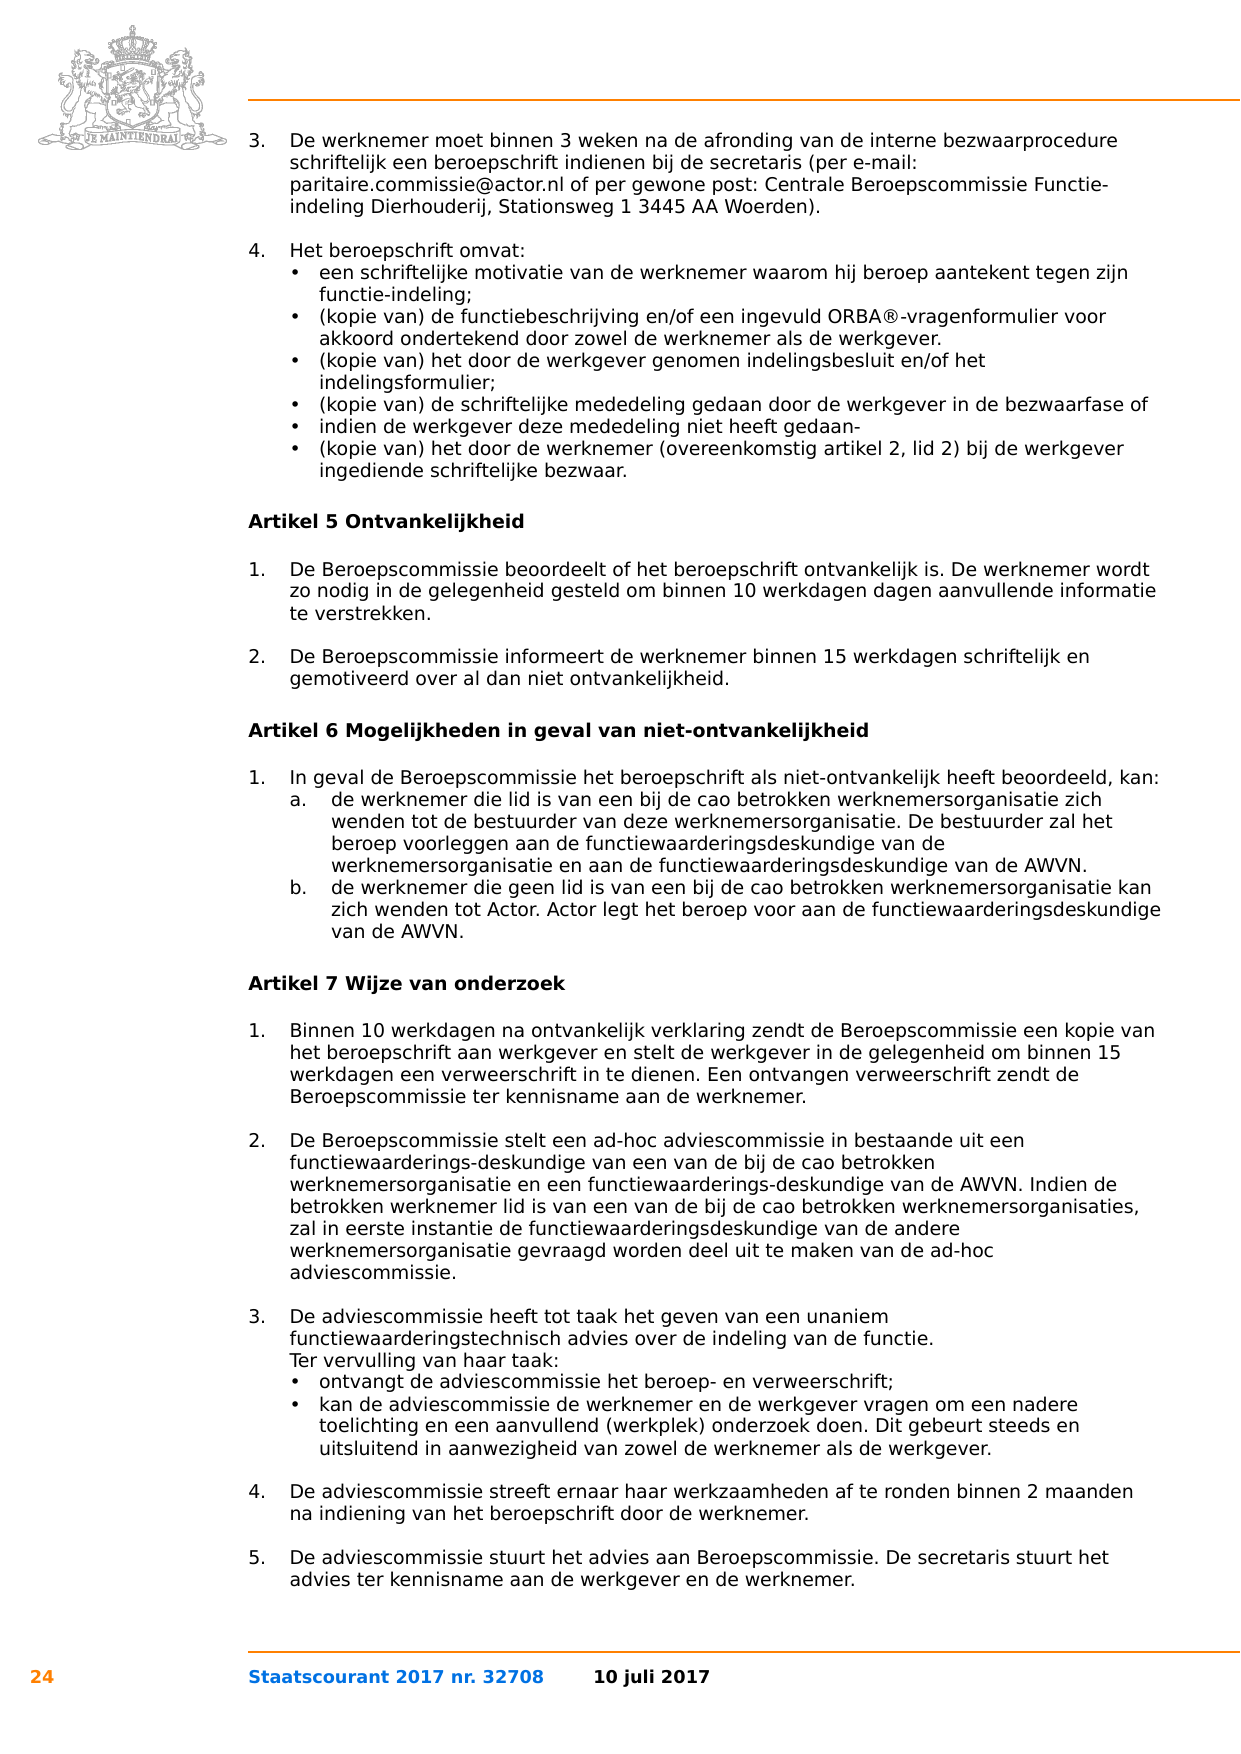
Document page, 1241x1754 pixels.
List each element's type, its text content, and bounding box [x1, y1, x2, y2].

text 1. Binnen 10 werkdagen na ontvankelijk verklaring zendt de Beroepscommissie een kopie van het beroepschrift aan werkgever en stelt de werkgever in de gelegenheid om binnen 15 werkdagen een verweerschrift in te dienen. Een ontvangen verweerschrift zendt de Beroepscommissie ter kennisname aan de werknemer. [248, 1020, 1163, 1108]
subtitle Artikel 7 Wijze van onderzoek [248, 973, 1163, 995]
text b. de werknemer die geen lid is van een bij de cao betrokken werknemersorganisatie kan zich wenden tot Actor. Actor legt het beroep voor aan de functiewaarderingsdeskundige van de AWVN. [289, 877, 1163, 943]
subtitle Artikel 6 Mogelijkheden in geval van niet-ontvankelijkheid [248, 720, 1163, 742]
text • een schriftelijke motivatie van de werknemer waarom hij beroep aantekent tegen zijn functie-indeling; [289, 262, 1163, 306]
text • (kopie van) de functiebeschrijving en/of een ingevuld ORBA®-vragenformulier voor akkoord ondertekend door zowel de werknemer als de werkgever. [289, 306, 1163, 349]
text 1. De Beroepscommissie beoordeelt of het beroepschrift ontvankelijk is. De werknemer wordt zo nodig in de gelegenheid gesteld om binnen 10 werkdagen dagen aanvullende informatie te verstrekken. [248, 558, 1163, 624]
text • (kopie van) de schriftelijke mededeling gedaan door de werkgever in de bezwaarfase of [289, 393, 1163, 416]
text 5. De adviescommissie stuurt het advies aan Beroepscommissie. De secretaris stuurt het advies ter kennisname aan de werkgever en de werknemer. [248, 1547, 1163, 1591]
text 1. In geval de Beroepscommissie het beroepschrift als niet-ontvankelijk heeft beoordeeld, kan: [248, 767, 1163, 789]
text • (kopie van) het door de werknemer (overeenkomstig artikel 2, lid 2) bij de werkgever ingediende schriftelijke bezwaar. [289, 437, 1163, 481]
text a. de werknemer die lid is van een bij de cao betrokken werknemersorganisatie zich wenden tot de bestuurder van deze werknemersorganisatie. De bestuurder zal het beroep voorleggen aan de functiewaarderingsdeskundige van de werknemersorganisatie en aan de functiewaarderingsdeskundige van de AWVN. [289, 789, 1163, 877]
picture [38, 25, 227, 150]
text • (kopie van) het door de werkgever genomen indelingsbesluit en/of het indelingsformulier; [289, 349, 1163, 393]
text 4. Het beroepschrift omvat: [248, 240, 1163, 262]
text 3. De adviescommissie heeft tot taak het geven van een unaniem functiewaarderingstechnisch advies over de indeling van de functie. [248, 1306, 1163, 1349]
text 2. De Beroepscommissie informeert de werknemer binnen 15 werkdagen schriftelijk en gemotiveerd over al dan niet ontvankelijkheid. [248, 646, 1163, 690]
text Ter vervulling van haar taak: [289, 1349, 1163, 1371]
text 4. De adviescommissie streeft ernaar haar werkzaamheden af te ronden binnen 2 maanden na indiening van het beroepschrift door de werknemer. [248, 1481, 1163, 1525]
text • ontvangt de adviescommissie het beroep- en verweerschrift; [289, 1371, 1163, 1393]
text 2. De Beroepscommissie stelt een ad-hoc adviescommissie in bestaande uit een functiewaarderings-deskundige van een van de bij de cao betrokken werknemersorganisatie en een functiewaarderings-deskundige van de AWVN. Indien de betrokken werknemer lid is van een van de bij de cao betrokken werknemersorganisaties, zal in eerste instantie de functiewaarderingsdeskundige van de andere werknemersorganisatie gevraagd worden deel uit te maken van de ad-hoc adviescommissie. [248, 1130, 1163, 1284]
text • indien de werkgever deze mededeling niet heeft gedaan- [289, 416, 1163, 437]
subtitle Artikel 5 Ontvankelijkheid [248, 511, 1163, 533]
text • kan de adviescommissie de werknemer en de werkgever vragen om een nadere toelichting en een aanvullend (werkplek) onderzoek doen. Dit gebeurt steeds en uitsluitend in aanwezigheid van zowel de werknemer als de werkgever. [289, 1393, 1163, 1459]
text 3. De werknemer moet binnen 3 weken na de afronding van de interne bezwaarprocedure schriftelijk een beroepschrift indienen bij de secretaris (per e-mail: paritaire.commissie@actor.nl of per gewone post: Centrale Beroepscommissie Functie-indeling Dierhouderij, Stationsweg 1 3445 AA Woerden). [248, 130, 1163, 218]
